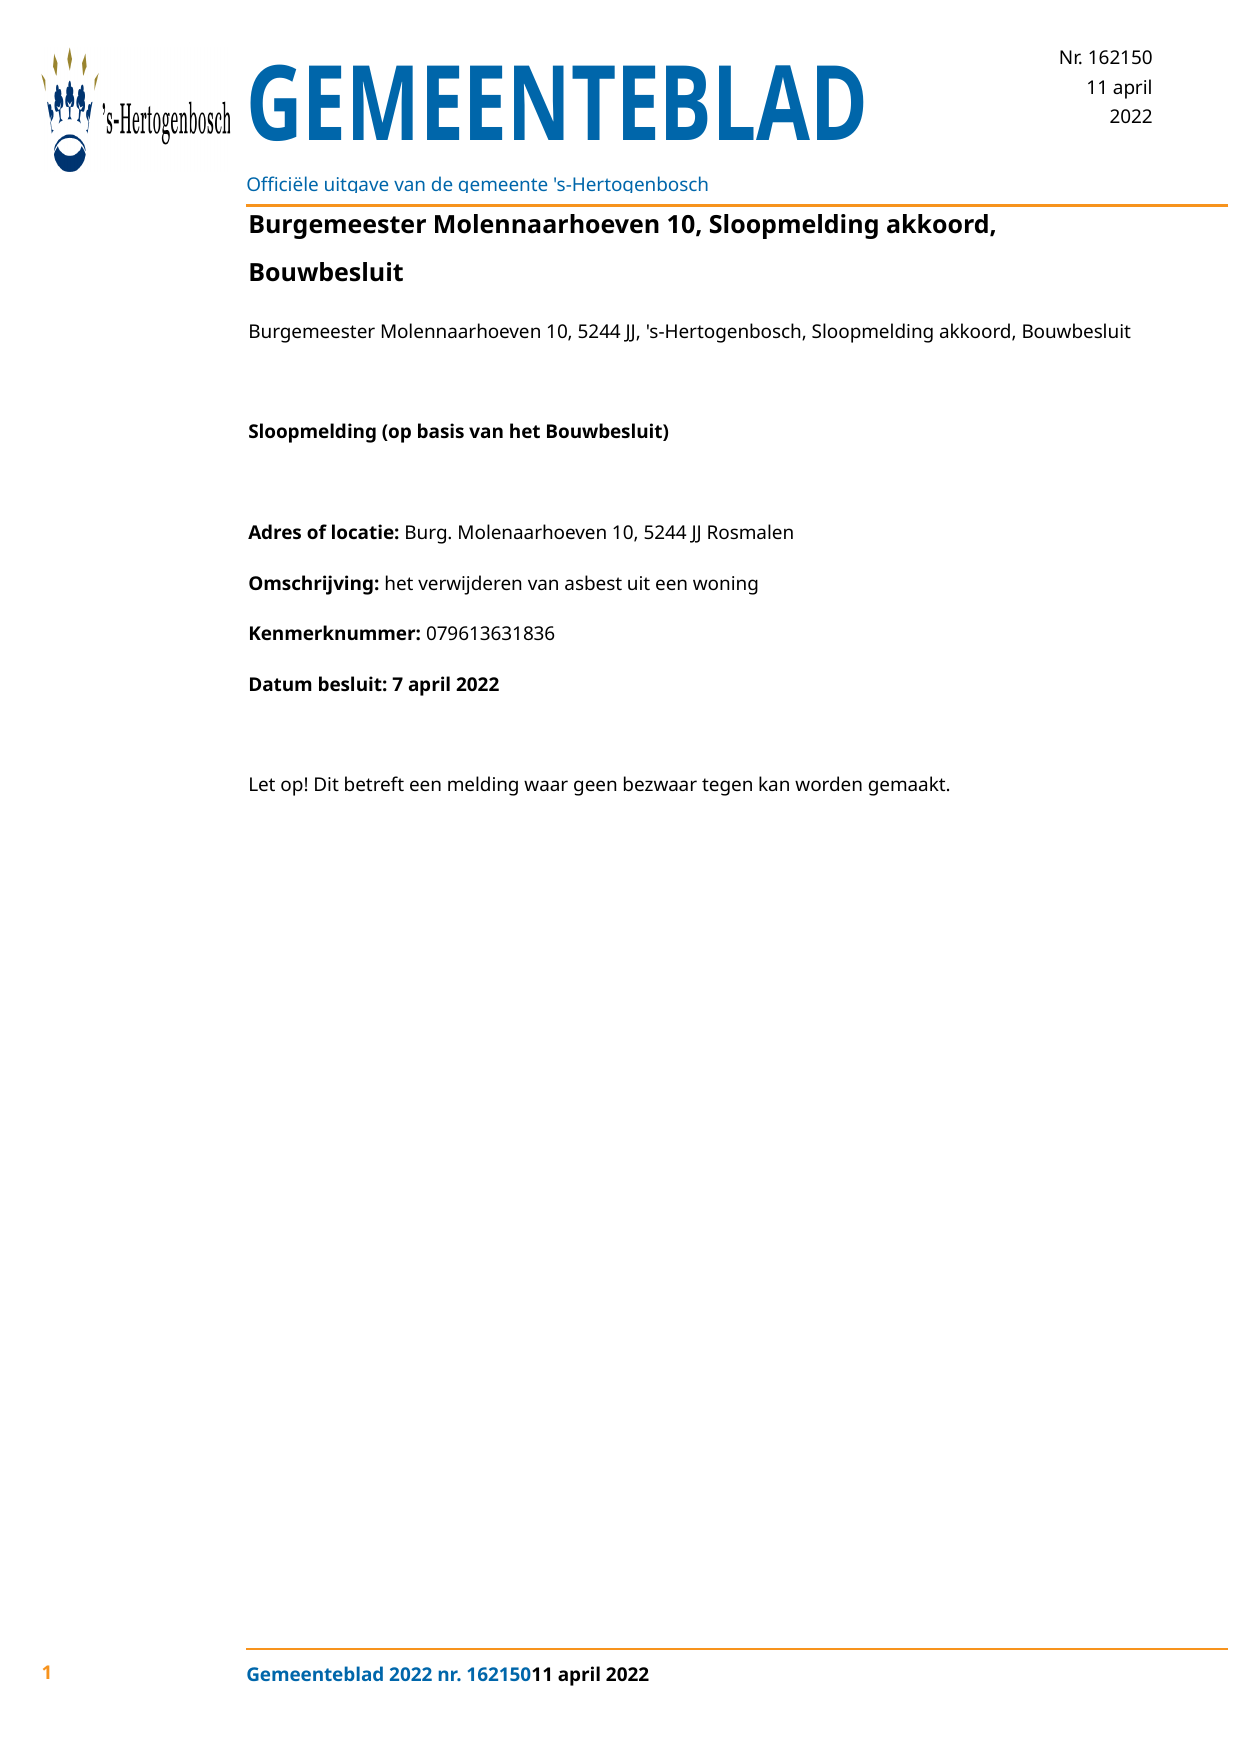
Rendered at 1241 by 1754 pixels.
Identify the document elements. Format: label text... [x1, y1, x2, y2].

text Omschrijving: het verwijderen van asbest uit een woning [248, 570, 1152, 596]
text Datum besluit: 7 april 2022 [248, 671, 1152, 697]
text Adres of locatie: Burg. Molenaarhoeven 10, 5244 JJ Rosmalen [248, 519, 1152, 545]
text Kenmerknummer: 079613631836 [248, 620, 1152, 646]
text Sloopmelding (op basis van het Bouwbesluit) [248, 419, 1152, 444]
text Burgemeester Molennaarhoeven 10, Sloopmelding akkoord, Bouwbesluit [248, 207, 1152, 288]
picture [41, 47, 231, 172]
text Let op! Dit betreft een melding waar geen bezwaar tegen kan worden gemaakt. [248, 772, 1152, 797]
text Burgemeester Molennaarhoeven 10, 5244 JJ, 's-Hertogenbosch, Sloopmelding akkoord, Bouwbesluit [248, 318, 1152, 344]
